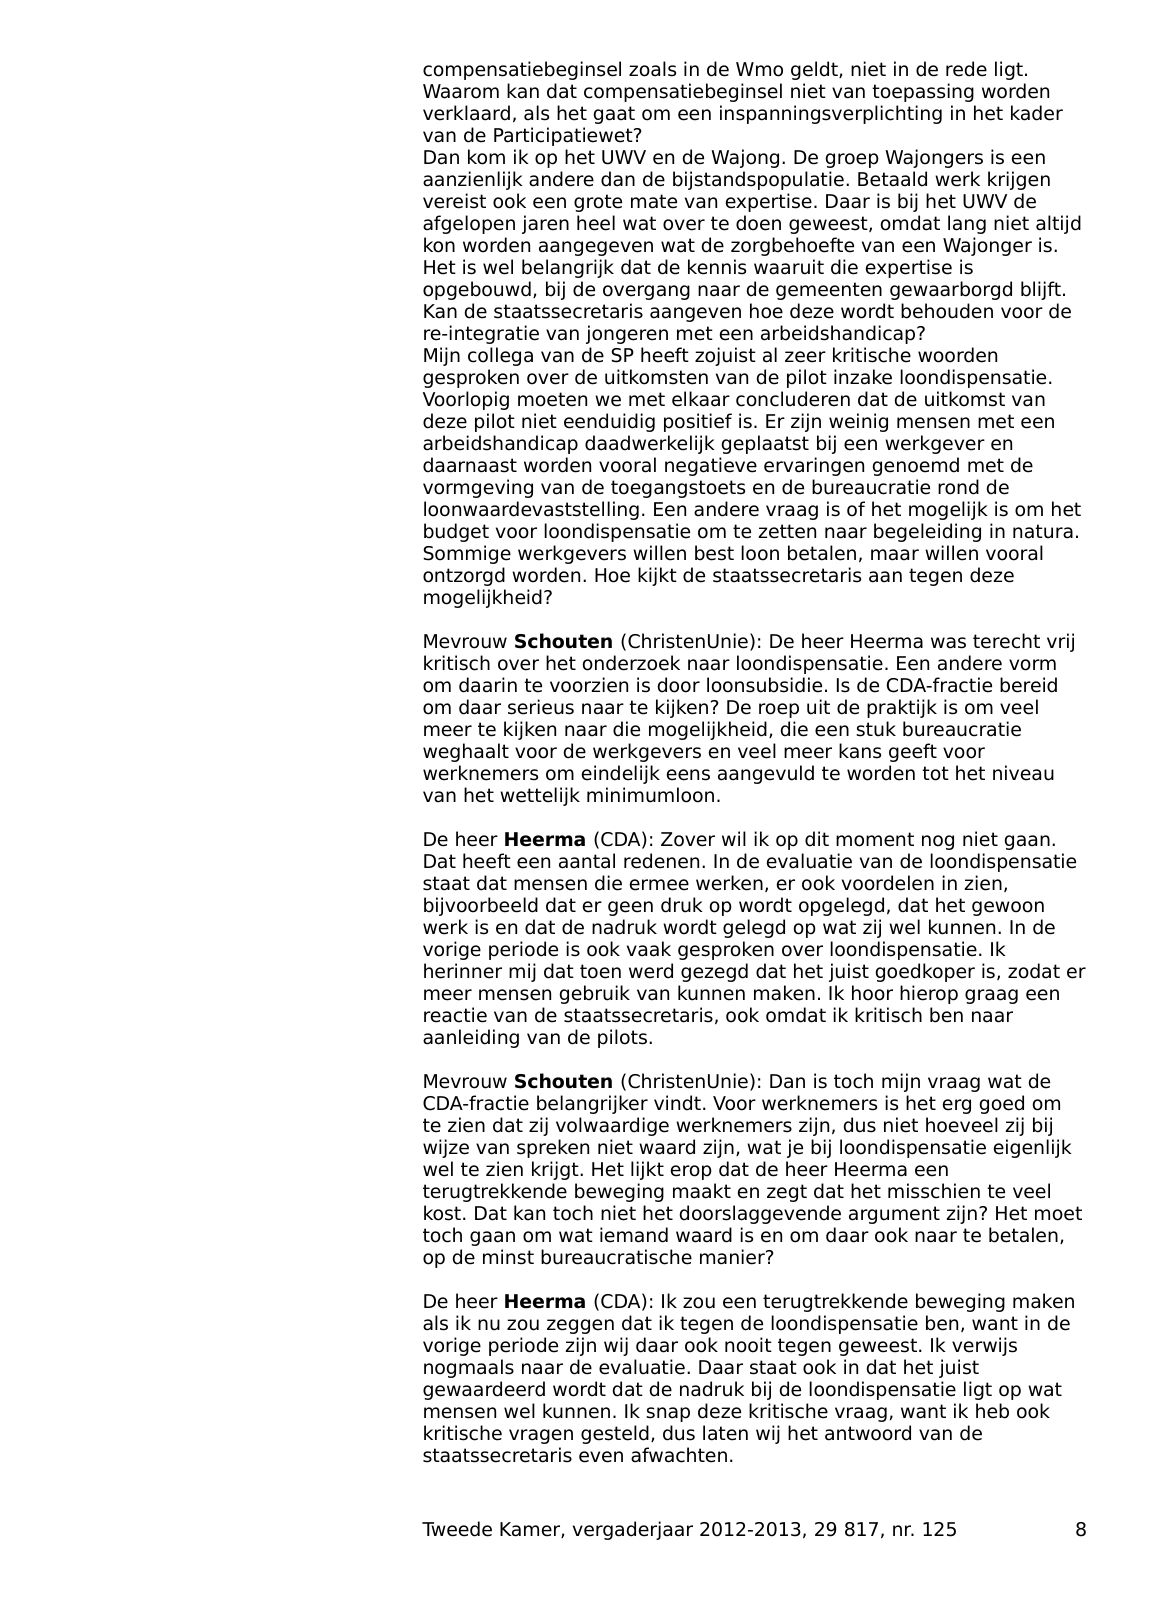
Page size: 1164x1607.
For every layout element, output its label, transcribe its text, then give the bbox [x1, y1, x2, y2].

text Mevrouw Schouten (ChristenUnie): De heer Heerma was terecht vrij kritisch over het onderzoek naar loondispensatie. Een andere vorm om daarin te voorzien is door loonsubsidie. Is de CDA-fractie bereid om daar serieus naar te kijken? De roep uit de praktijk is om veel meer te kijken naar die mogelijkheid, die een stuk bureaucratie weghaalt voor de werkgevers en veel meer kans geeft voor werknemers om eindelijk eens aangevuld te worden tot het niveau van het wettelijk minimumloon. [422, 631, 1087, 807]
text Dan kom ik op het UWV en de Wajong. De groep Wajongers is een aanzienlijk andere dan de bijstandspopulatie. Betaald werk krijgen vereist ook een grote mate van expertise. Daar is bij het UWV de afgelopen jaren heel wat over te doen geweest, omdat lang niet altijd kon worden aangegeven wat de zorgbehoefte van een Wajonger is. Het is wel belangrijk dat de kennis waaruit die expertise is opgebouwd, bij de overgang naar de gemeenten gewaarborgd blijft. Kan de staatssecretaris aangeven hoe deze wordt behouden voor de re-integratie van jongeren met een arbeidshandicap? [422, 147, 1087, 345]
text De heer Heerma (CDA): Zover wil ik op dit moment nog niet gaan. Dat heeft een aantal redenen. In de evaluatie van de loondispensatie staat dat mensen die ermee werken, er ook voordelen in zien, bijvoorbeeld dat er geen druk op wordt opgelegd, dat het gewoon werk is en dat de nadruk wordt gelegd op wat zij wel kunnen. In de vorige periode is ook vaak gesproken over loondispensatie. Ik herinner mij dat toen werd gezegd dat het juist goedkoper is, zodat er meer mensen gebruik van kunnen maken. Ik hoor hierop graag een reactie van de staatssecretaris, ook omdat ik kritisch ben naar aanleiding van de pilots. [422, 829, 1087, 1048]
text compensatiebeginsel zoals in de Wmo geldt, niet in de rede ligt. Waarom kan dat compensatiebeginsel niet van toepassing worden verklaard, als het gaat om een inspanningsverplichting in het kader van de Participatiewet? [422, 59, 1087, 147]
text De heer Heerma (CDA): Ik zou een terugtrekkende beweging maken als ik nu zou zeggen dat ik tegen de loondispensatie ben, want in de vorige periode zijn wij daar ook nooit tegen geweest. Ik verwijs nogmaals naar de evaluatie. Daar staat ook in dat het juist gewaardeerd wordt dat de nadruk bij de loondispensatie ligt op wat mensen wel kunnen. Ik snap deze kritische vraag, want ik heb ook kritische vragen gesteld, dus laten wij het antwoord van de staatssecretaris even afwachten. [422, 1291, 1087, 1467]
text Mevrouw Schouten (ChristenUnie): Dan is toch mijn vraag wat de CDA-fractie belangrijker vindt. Voor werknemers is het erg goed om te zien dat zij volwaardige werknemers zijn, dus niet hoeveel zij bij wijze van spreken niet waard zijn, wat je bij loondispensatie eigenlijk wel te zien krijgt. Het lijkt erop dat de heer Heerma een terugtrekkende beweging maakt en zegt dat het misschien te veel kost. Dat kan toch niet het doorslaggevende argument zijn? Het moet toch gaan om wat iemand waard is en om daar ook naar te betalen, op de minst bureaucratische manier? [422, 1071, 1087, 1268]
text Mijn collega van de SP heeft zojuist al zeer kritische woorden gesproken over de uitkomsten van de pilot inzake loondispensatie. Voorlopig moeten we met elkaar concluderen dat de uitkomst van deze pilot niet eenduidig positief is. Er zijn weinig mensen met een arbeidshandicap daadwerkelijk geplaatst bij een werkgever en daarnaast worden vooral negatieve ervaringen genoemd met de vormgeving van de toegangstoets en de bureaucratie rond de loonwaardevaststelling. Een andere vraag is of het mogelijk is om het budget voor loondispensatie om te zetten naar begeleiding in natura. Sommige werkgevers willen best loon betalen, maar willen vooral ontzorgd worden. Hoe kijkt de staatssecretaris aan tegen deze mogelijkheid? [422, 345, 1087, 608]
